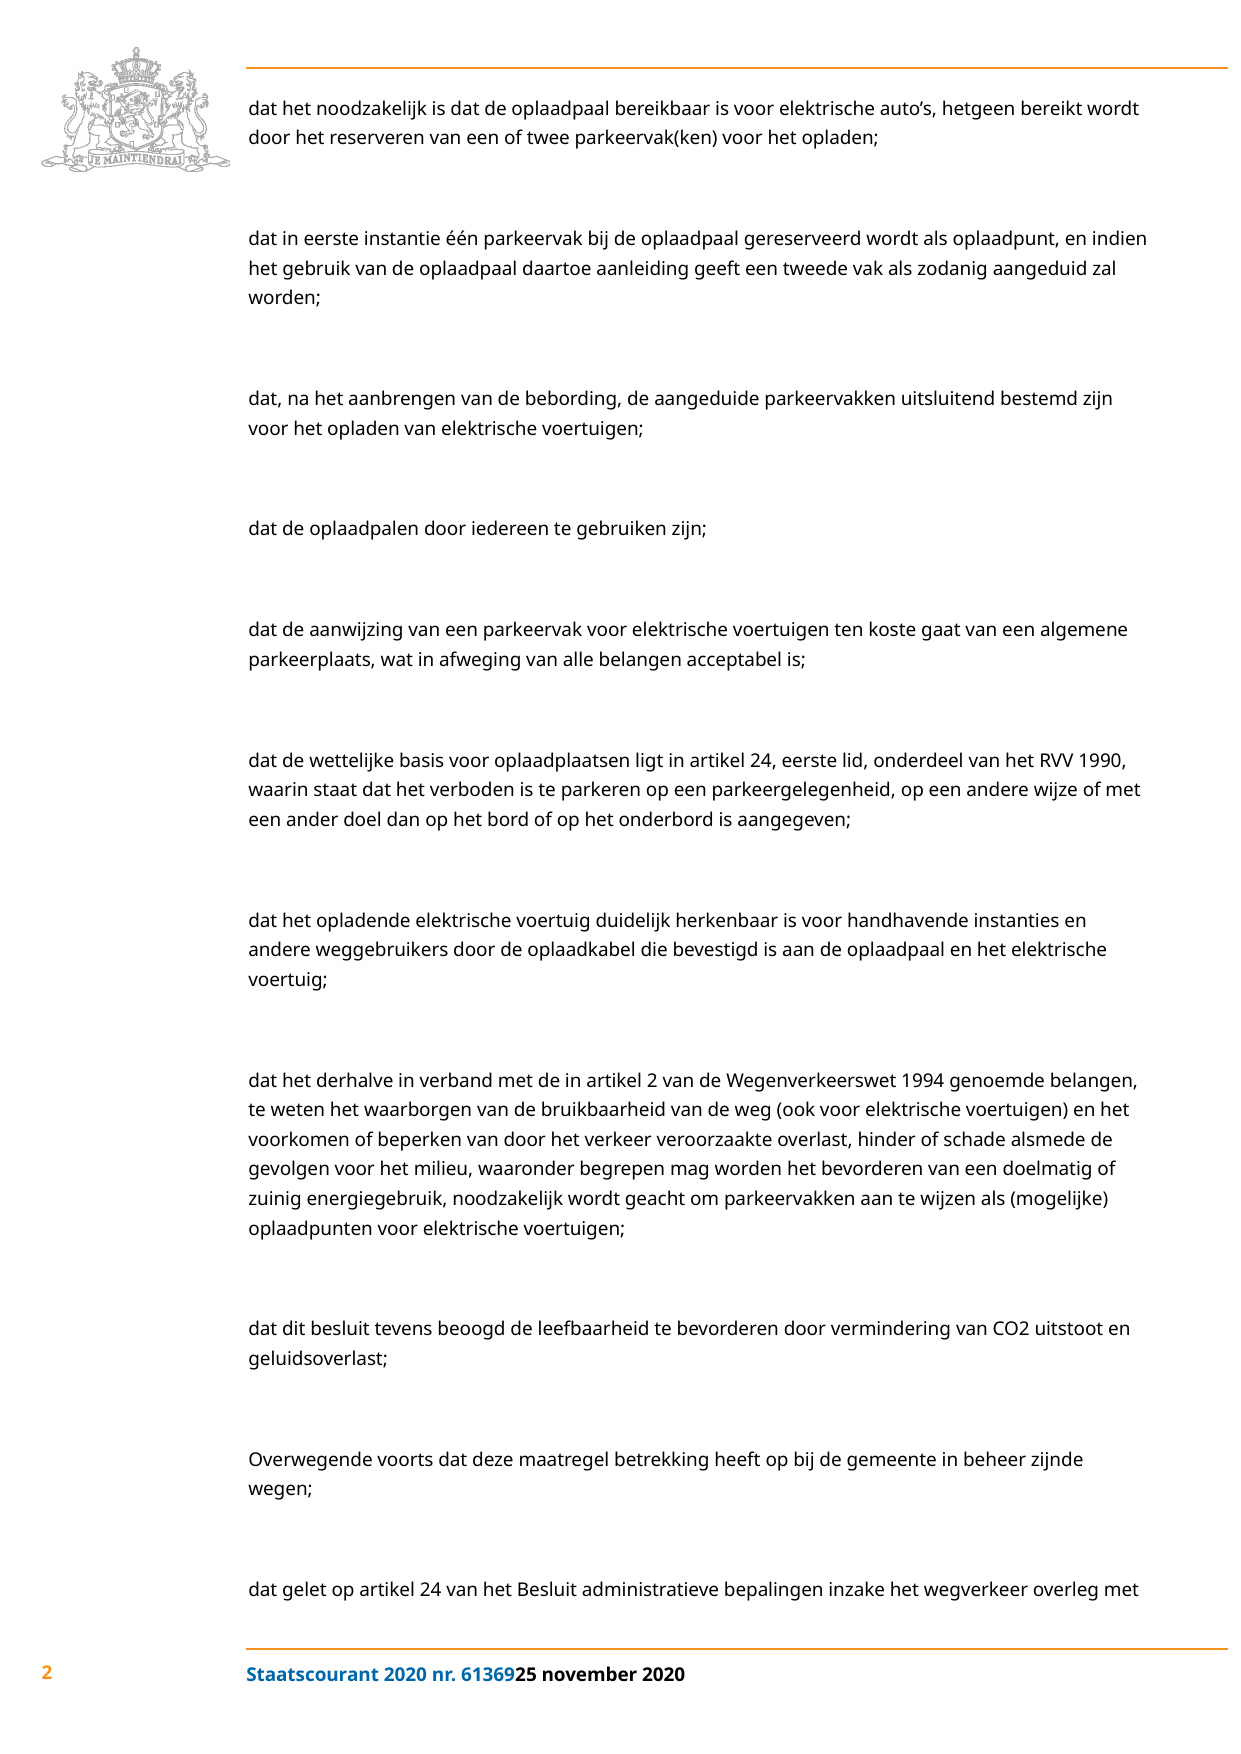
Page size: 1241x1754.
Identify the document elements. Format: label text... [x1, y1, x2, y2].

text dat de aanwijzing van een parkeervak voor elektrische voertuigen ten koste gaat van een algemene parkeerplaats, wat in afweging van alle belangen acceptabel is; [248, 616, 1152, 672]
picture [41, 47, 231, 172]
text Overwegende voorts dat deze maatregel betrekking heeft op bij de gemeente in beheer zijnde wegen; [248, 1446, 1152, 1501]
text dat het derhalve in verband met de in artikel 2 van de Wegenverkeerswet 1994 genoemde belangen, te weten het waarborgen van de bruikbaarheid van de weg (ook voor elektrische voertuigen) en het voorkomen of beperken van door het verkeer veroorzaakte overlast, hinder of schade alsmede de gevolgen voor het milieu, waaronder begrepen mag worden het bevorderen van een doelmatig of zuinig energiegebruik, noodzakelijk wordt geacht om parkeervakken aan te wijzen als (mogelijke) oplaadpunten voor elektrische voertuigen; [248, 1067, 1152, 1241]
text dat de wettelijke basis voor oplaadplaatsen ligt in artikel 24, eerste lid, onderdeel van het RVV 1990, waarin staat dat het verboden is te parkeren op een parkeergelegenheid, op een andere wijze of met een ander doel dan op het bord of op het onderbord is aangegeven; [248, 747, 1152, 832]
text dat de oplaadpalen door iedereen te gebruiken zijn; [248, 516, 1152, 541]
text dat, na het aanbrengen van de bebording, de aangeduide parkeervakken uitsluitend bestemd zijn voor het opladen van elektrische voertuigen; [248, 385, 1152, 441]
text dat gelet op artikel 24 van het Besluit administratieve bepalingen inzake het wegverkeer overleg met [248, 1576, 1152, 1602]
text dat het opladende elektrische voertuig duidelijk herkenbaar is voor handhavende instanties en andere weggebruikers door de oplaadkabel die bevestigd is aan de oplaadpaal en het elektrische voertuig; [248, 907, 1152, 992]
text dat dit besluit tevens beoogd de leefbaarheid te bevorderen door vermindering van CO2 uitstoot en geluidsoverlast; [248, 1316, 1152, 1371]
text dat het noodzakelijk is dat de oplaadpaal bereikbaar is voor elektrische auto’s, hetgeen bereikt wordt door het reserveren van een of twee parkeervak(ken) voor het opladen; [248, 95, 1152, 150]
text dat in eerste instantie één parkeervak bij de oplaadpaal gereserveerd wordt als oplaadpunt, en indien het gebruik van de oplaadpaal daartoe aanleiding geeft een tweede vak als zodanig aangeduid zal worden; [248, 225, 1152, 310]
